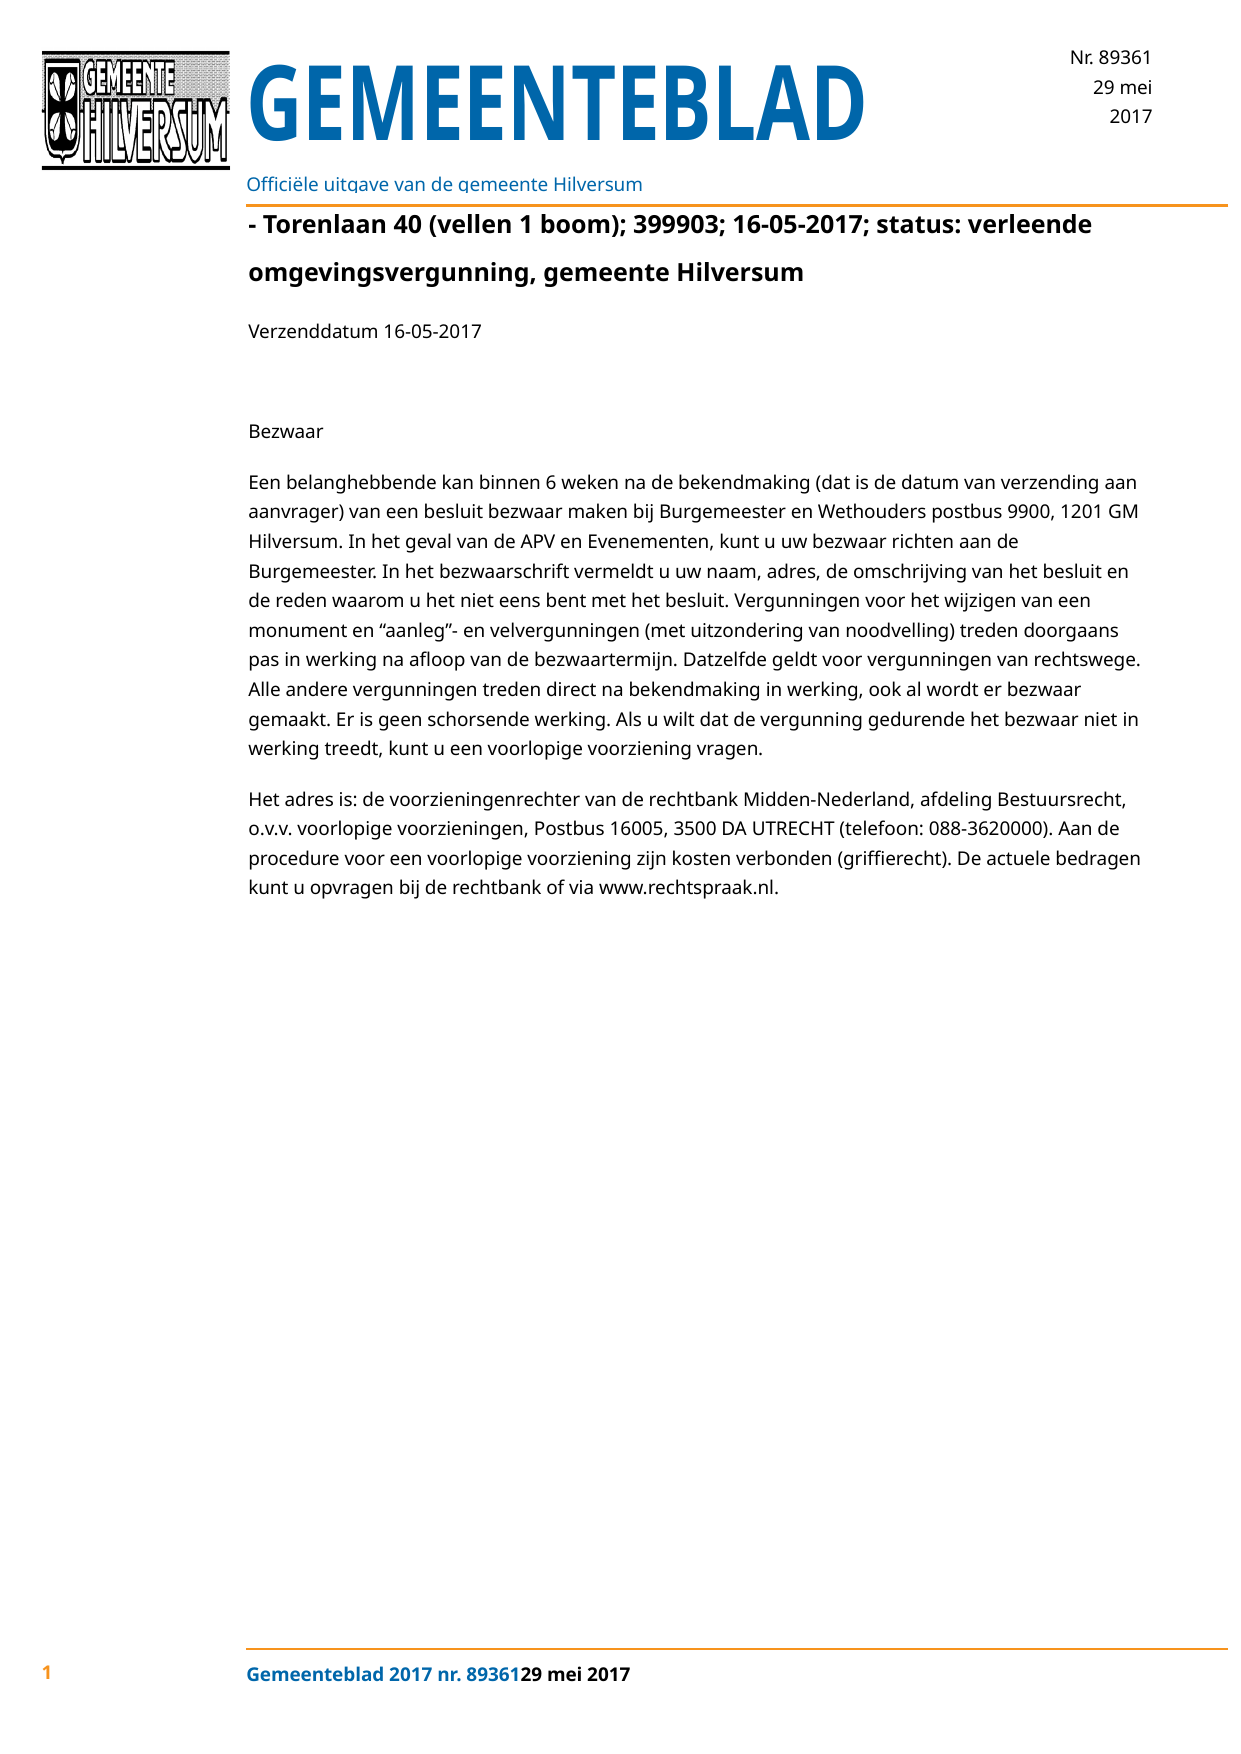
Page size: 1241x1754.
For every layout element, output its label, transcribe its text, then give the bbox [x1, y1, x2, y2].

picture [41, 47, 231, 172]
text Verzenddatum 16-05-2017 [248, 318, 1152, 344]
text - Torenlaan 40 (vellen 1 boom); 399903; 16-05-2017; status: verleende omgevingsvergunning, gemeente Hilversum [248, 207, 1152, 288]
text Een belanghebbende kan binnen 6 weken na de bekendmaking (dat is de datum van verzending aan aanvrager) van een besluit bezwaar maken bij Burgemeester en Wethouders postbus 9900, 1201 GM Hilversum. In het geval van de APV en Evenementen, kunt u uw bezwaar richten aan de Burgemeester. In het bezwaarschrift vermeldt u uw naam, adres, de omschrijving van het besluit en de reden waarom u het niet eens bent met het besluit. Vergunningen voor het wijzigen van een monument en “aanleg”- en velvergunningen (met uitzondering van noodvelling) treden doorgaans pas in werking na afloop van de bezwaartermijn. Datzelfde geldt voor vergunningen van rechtswege. Alle andere vergunningen treden direct na bekendmaking in werking, ook al wordt er bezwaar gemaakt. Er is geen schorsende werking. Als u wilt dat de vergunning gedurende het bezwaar niet in werking treedt, kunt u een voorlopige voorziening vragen. [248, 469, 1152, 761]
text Bezwaar [248, 419, 1152, 444]
text Het adres is: de voorzieningenrechter van de rechtbank Midden-Nederland, afdeling Bestuursrecht, o.v.v. voorlopige voorzieningen, Postbus 16005, 3500 DA UTRECHT (telefoon: 088-3620000). Aan de procedure voor een voorlopige voorziening zijn kosten verbonden (griffierecht). De actuele bedragen kunt u opvragen bij de rechtbank of via www.rechtspraak.nl. [248, 786, 1152, 900]
